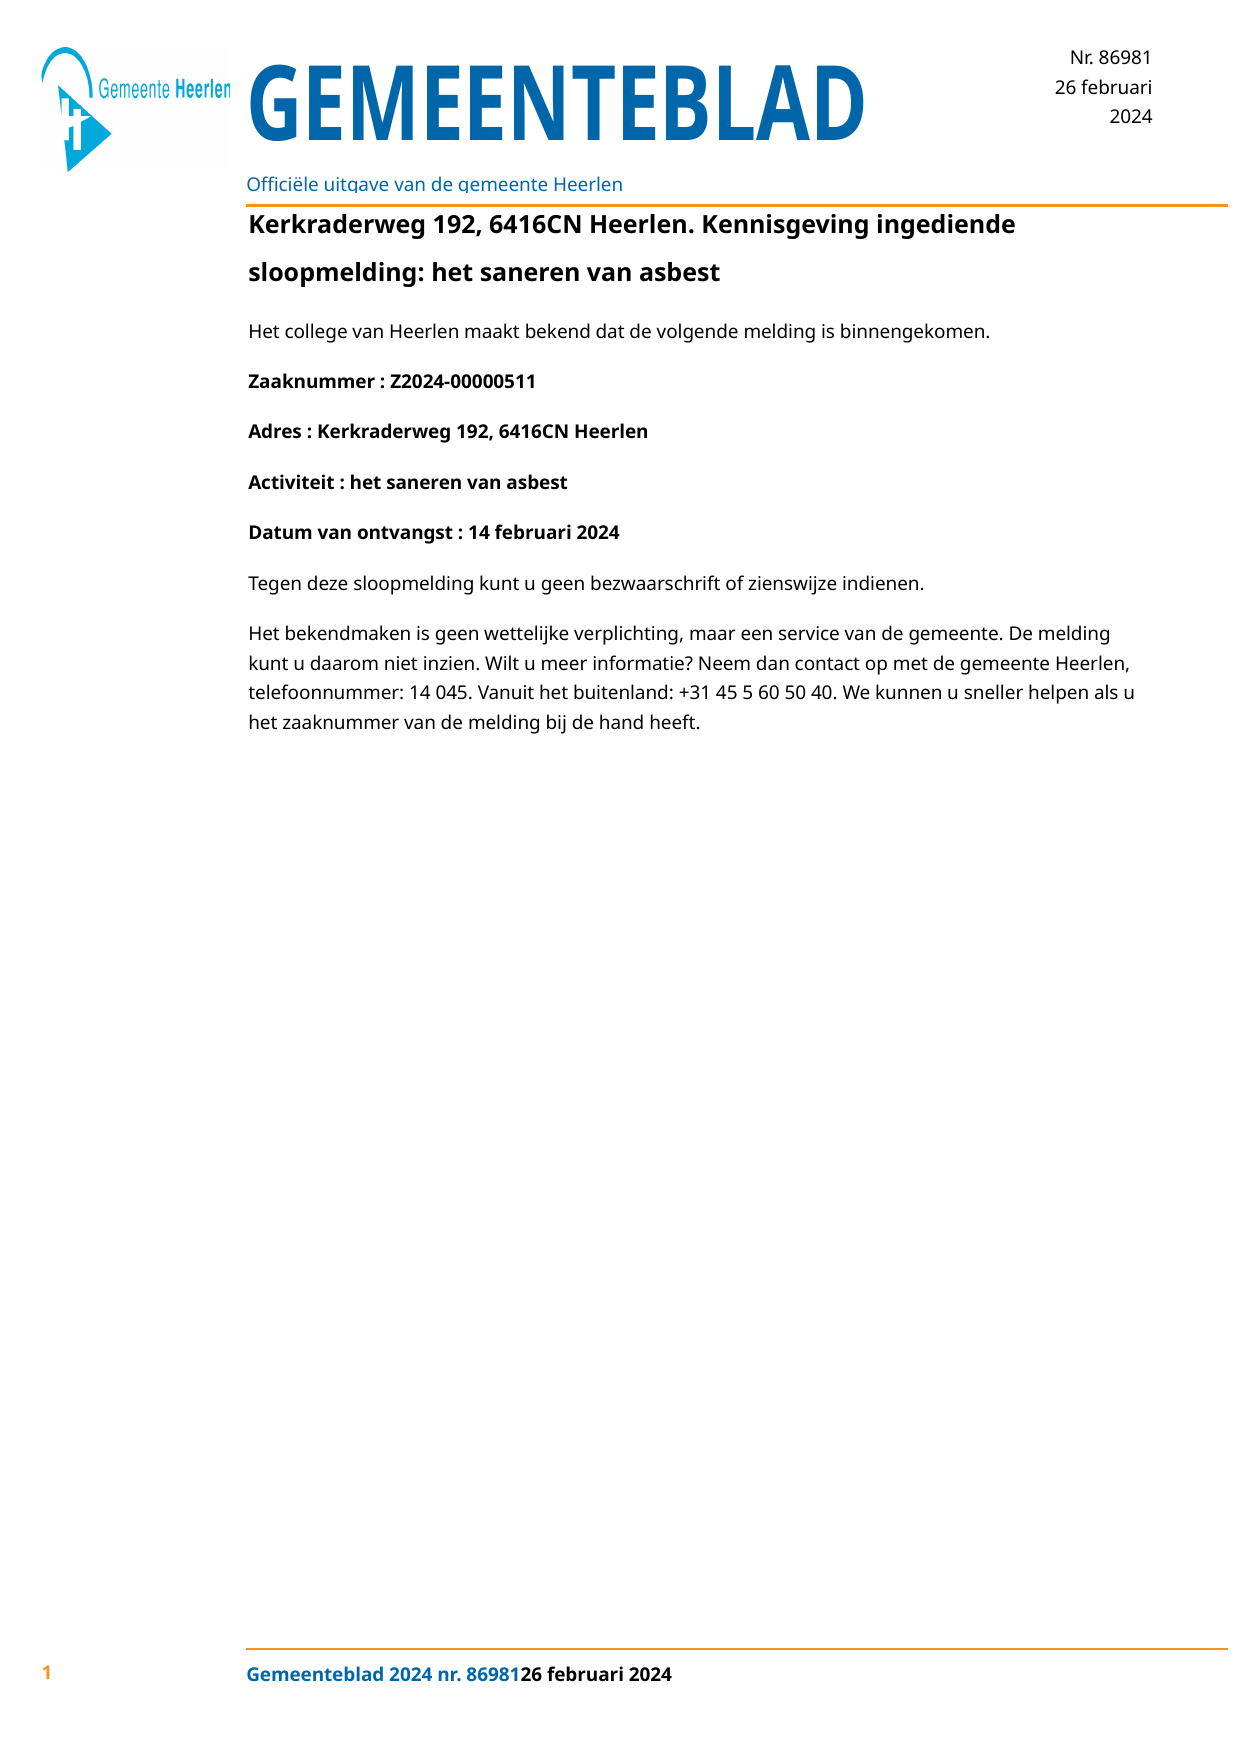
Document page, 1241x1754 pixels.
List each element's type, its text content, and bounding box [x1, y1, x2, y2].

text Datum van ontvangst : 14 februari 2024 [248, 519, 1152, 545]
text Adres : Kerkraderweg 192, 6416CN Heerlen [248, 419, 1152, 444]
text Het bekendmaken is geen wettelijke verplichting, maar een service van de gemeente. De melding kunt u daarom niet inzien. Wilt u meer informatie? Neem dan contact op met de gemeente Heerlen, telefoonnummer: 14 045. Vanuit het buitenland: +31 45 5 60 50 40. We kunnen u sneller helpen als u het zaaknummer van de melding bij de hand heeft. [248, 620, 1152, 735]
picture [41, 47, 231, 172]
text Het college van Heerlen maakt bekend dat de volgende melding is binnengekomen. [248, 318, 1152, 344]
picture [41, 47, 59, 70]
text Zaaknummer : Z2024-00000511 [248, 368, 1152, 394]
text Activiteit : het saneren van asbest [248, 469, 1152, 495]
text Tegen deze sloopmelding kunt u geen bezwaarschrift of zienswijze indienen. [248, 570, 1152, 596]
text Kerkraderweg 192, 6416CN Heerlen. Kennisgeving ingediende sloopmelding: het saneren van asbest [248, 207, 1152, 288]
